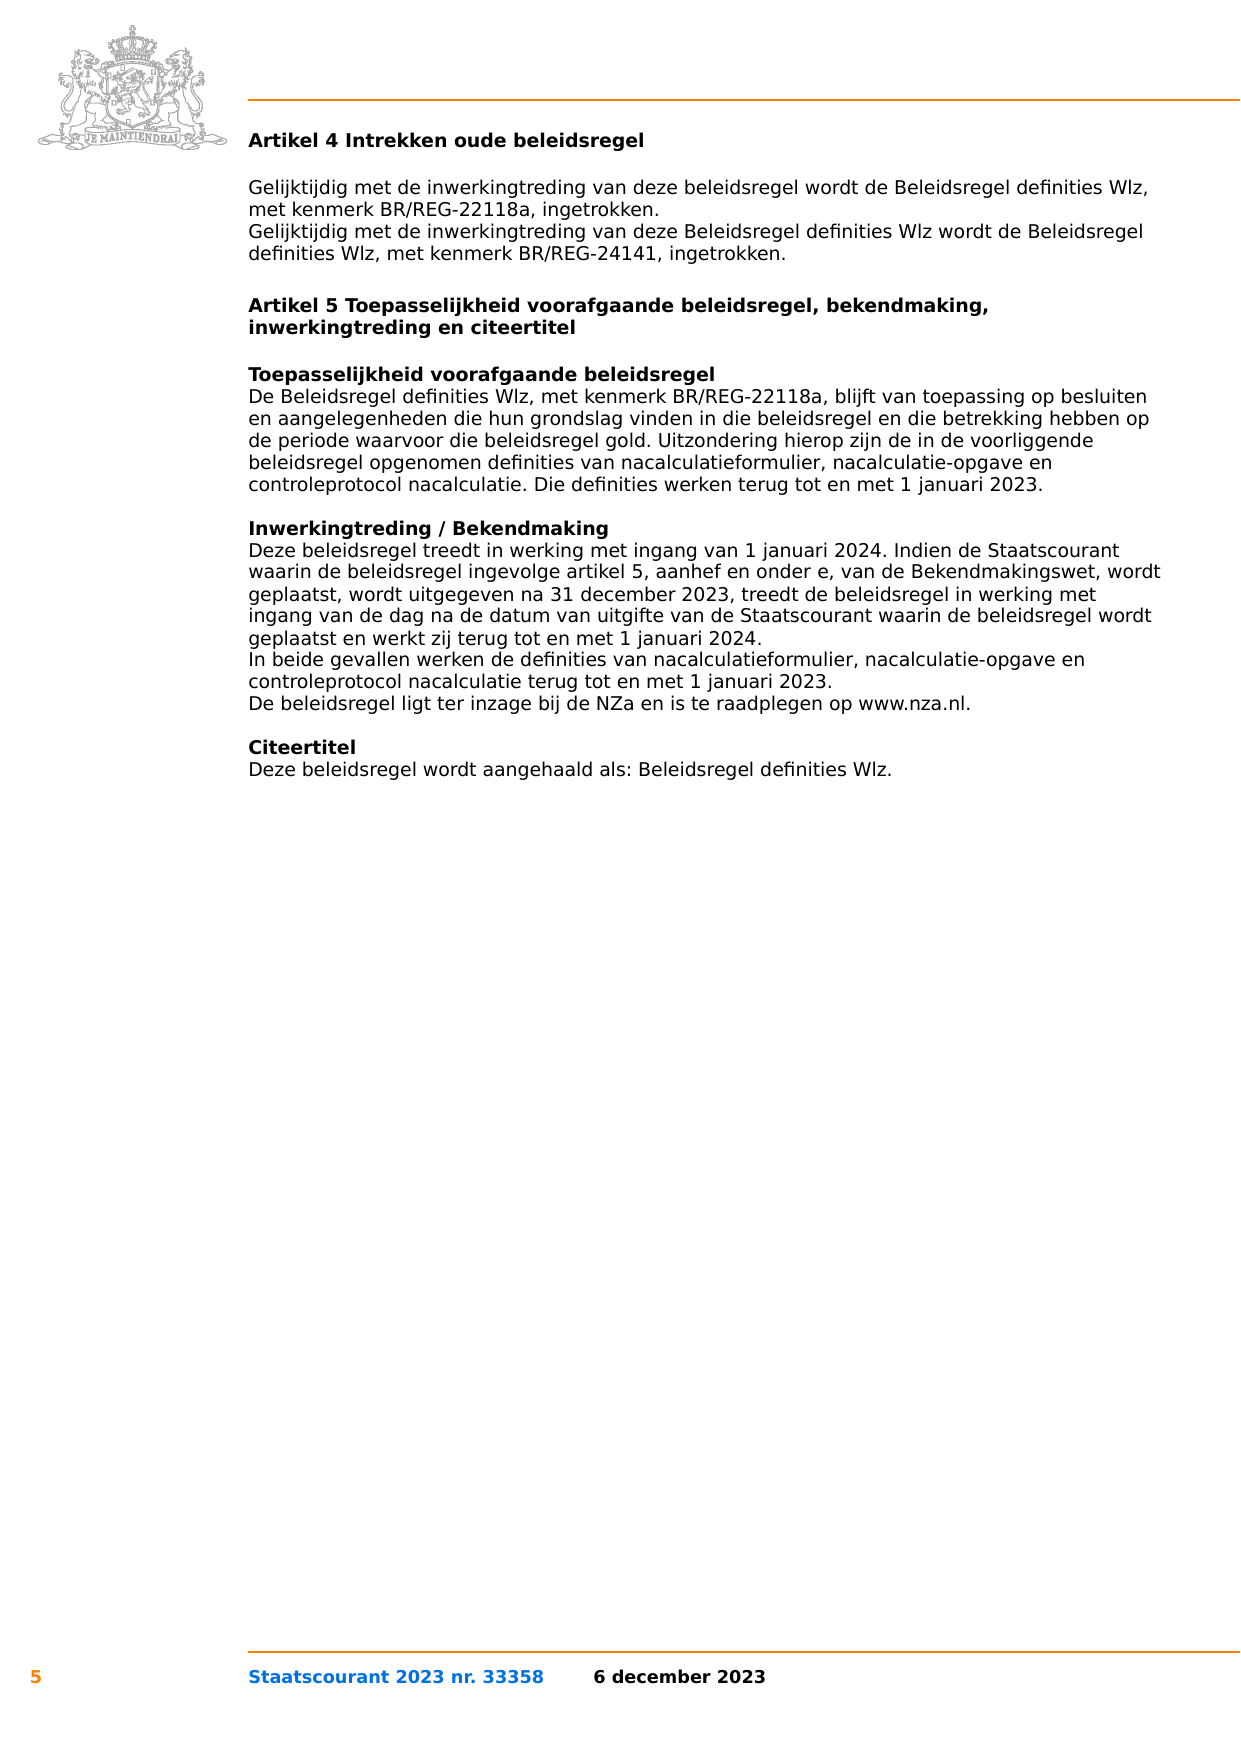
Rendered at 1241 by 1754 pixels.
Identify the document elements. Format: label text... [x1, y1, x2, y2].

picture [38, 25, 227, 150]
text Gelijktijdig met de inwerkingtreding van deze beleidsregel wordt de Beleidsregel definities Wlz, met kenmerk BR/REG-22118a, ingetrokken. [248, 177, 1163, 221]
subtitle Artikel 4 Intrekken oude beleidsregel [248, 130, 1163, 152]
subtitle Inwerkingtreding / Bekendmaking [248, 517, 1163, 539]
text Gelijktijdig met de inwerkingtreding van deze Beleidsregel definities Wlz wordt de Beleidsregel definities Wlz, met kenmerk BR/REG-24141, ingetrokken. [248, 221, 1163, 265]
text In beide gevallen werken de definities van nacalculatieformulier, nacalculatie-opgave en controleprotocol nacalculatie terug tot en met 1 januari 2023. [248, 649, 1163, 693]
subtitle Toepasselijkheid voorafgaande beleidsregel [248, 364, 1163, 386]
text De Beleidsregel definities Wlz, met kenmerk BR/REG-22118a, blijft van toepassing op besluiten en aangelegenheden die hun grondslag vinden in die beleidsregel en die betrekking hebben op de periode waarvoor die beleidsregel gold. Uitzondering hierop zijn de in de voorliggende beleidsregel opgenomen definities van nacalculatieformulier, nacalculatie-opgave en controleprotocol nacalculatie. Die definities werken terug tot en met 1 januari 2023. [248, 386, 1163, 496]
text De beleidsregel ligt ter inzage bij de NZa en is te raadplegen op www.nza.nl. [248, 693, 1163, 715]
subtitle Citeertitel [248, 737, 1163, 759]
text Deze beleidsregel treedt in werking met ingang van 1 januari 2024. Indien de Staatscourant waarin de beleidsregel ingevolge artikel 5, aanhef en onder e, van de Bekendmakingswet, wordt geplaatst, wordt uitgegeven na 31 december 2023, treedt de beleidsregel in werking met ingang van de dag na de datum van uitgifte van de Staatscourant waarin de beleidsregel wordt geplaatst en werkt zij terug tot en met 1 januari 2024. [248, 539, 1163, 649]
text Deze beleidsregel wordt aangehaald als: Beleidsregel definities Wlz. [248, 759, 1163, 781]
subtitle Artikel 5 Toepasselijkheid voorafgaande beleidsregel, bekendmaking, inwerkingtreding en citeertitel [248, 295, 1163, 339]
